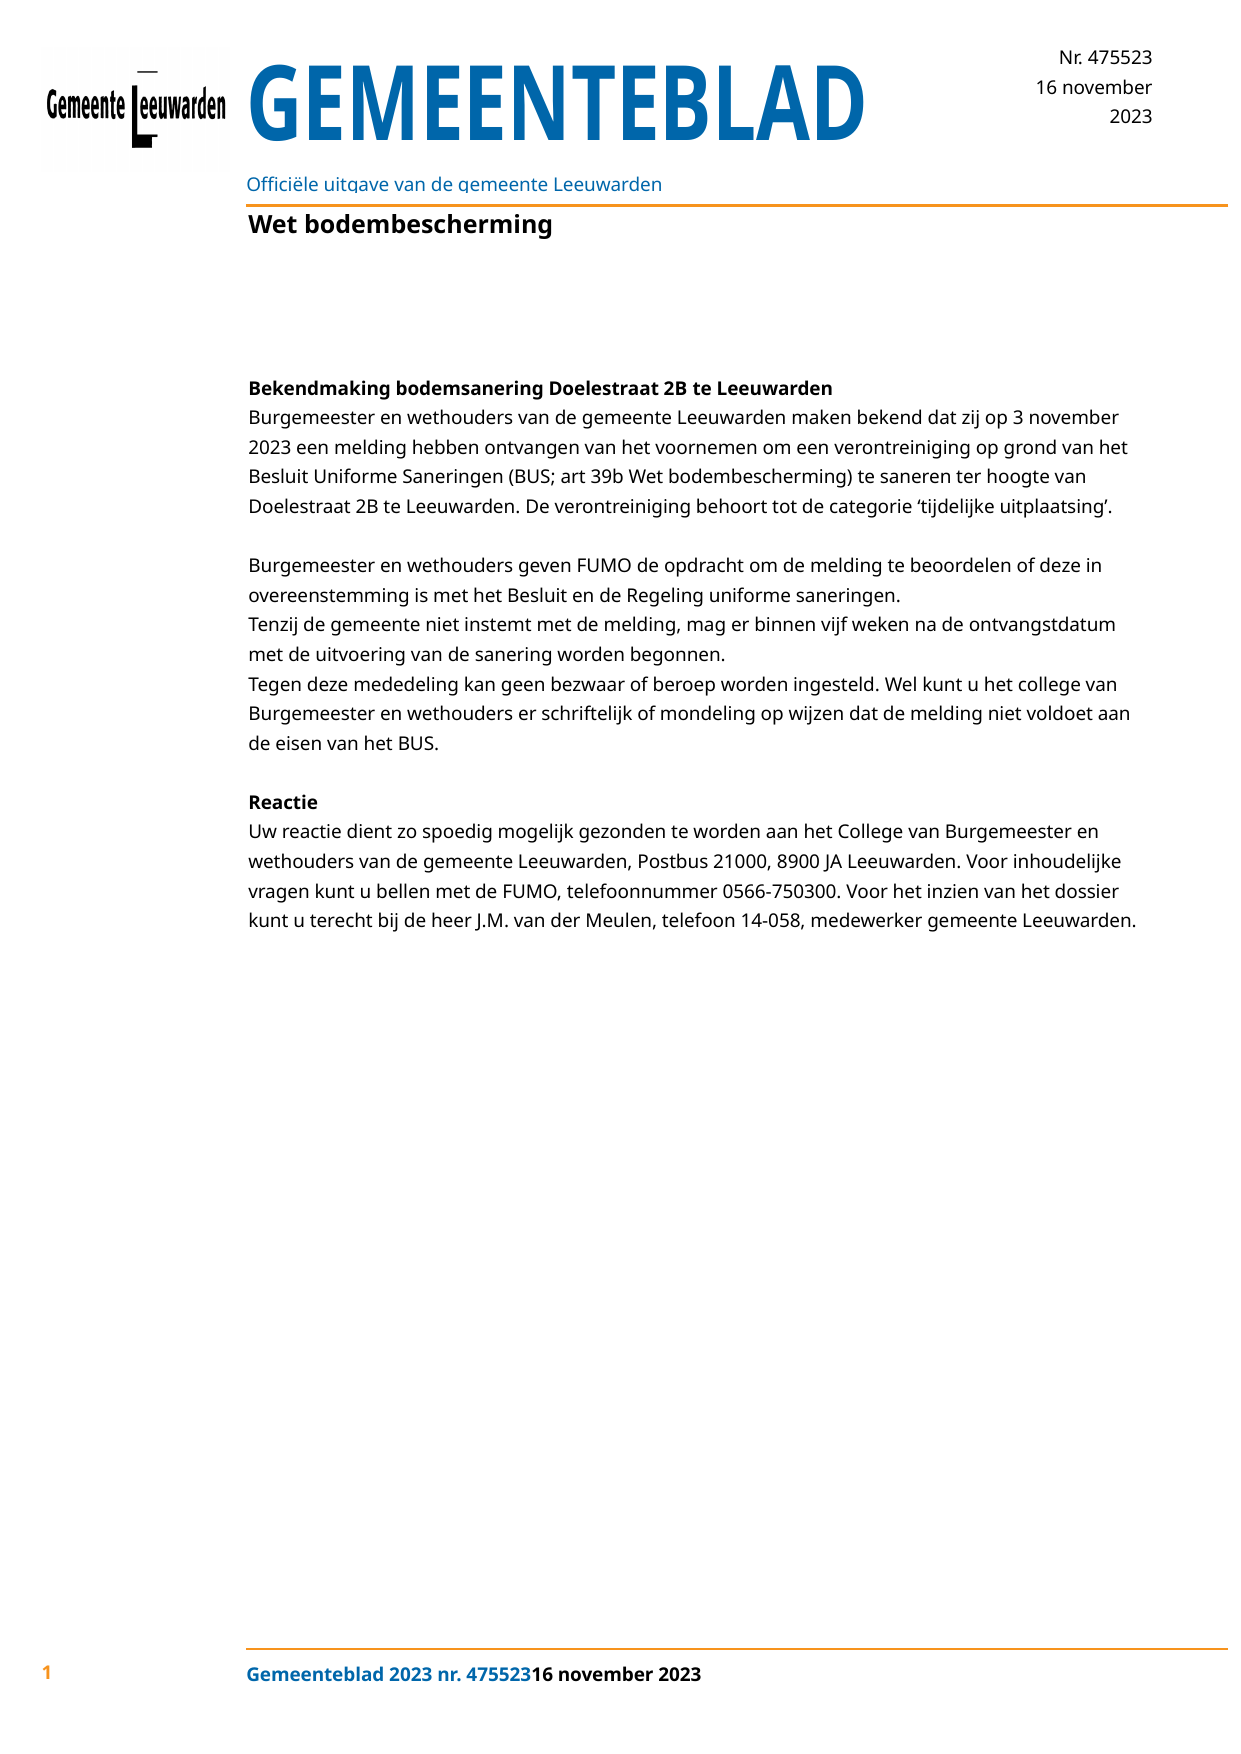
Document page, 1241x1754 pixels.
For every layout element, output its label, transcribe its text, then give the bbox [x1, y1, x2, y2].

text Tenzij de gemeente niet instemt met de melding, mag er binnen vijf weken na de ontvangstdatum met de uitvoering van de sanering worden begonnen. [248, 612, 1152, 667]
text Reactie [248, 789, 1152, 815]
text Wet bodembescherming [248, 207, 1152, 241]
text Burgemeester en wethouders geven FUMO de opdracht om de melding te beoordelen of deze in overeenstemming is met het Besluit en de Regeling uniforme saneringen. [248, 552, 1152, 608]
picture [41, 47, 231, 172]
text Bekendmaking bodemsanering Doelestraat 2B te Leeuwarden [248, 375, 1152, 401]
text Burgemeester en wethouders van de gemeente Leeuwarden maken bekend dat zij op 3 november 2023 een melding hebben ontvangen van het voornemen om een verontreiniging op grond van het Besluit Uniforme Saneringen (BUS; art 39b Wet bodembescherming) te saneren ter hoogte van Doelestraat 2B te Leeuwarden. De verontreiniging behoort tot de categorie ‘tijdelijke uitplaatsing’. [248, 404, 1152, 519]
text Uw reactie dient zo spoedig mogelijk gezonden te worden aan het College van Burgemeester en wethouders van de gemeente Leeuwarden, Postbus 21000, 8900 JA Leeuwarden. Voor inhoudelijke vragen kunt u bellen met de FUMO, telefoonnummer 0566-750300. Voor het inzien van het dossier kunt u terecht bij de heer J.M. van der Meulen, telefoon 14-058, medewerker gemeente Leeuwarden. [248, 819, 1152, 933]
text Tegen deze mededeling kan geen bezwaar of beroep worden ingesteld. Wel kunt u het college van Burgemeester en wethouders er schriftelijk of mondeling op wijzen dat de melding niet voldoet aan de eisen van het BUS. [248, 671, 1152, 756]
